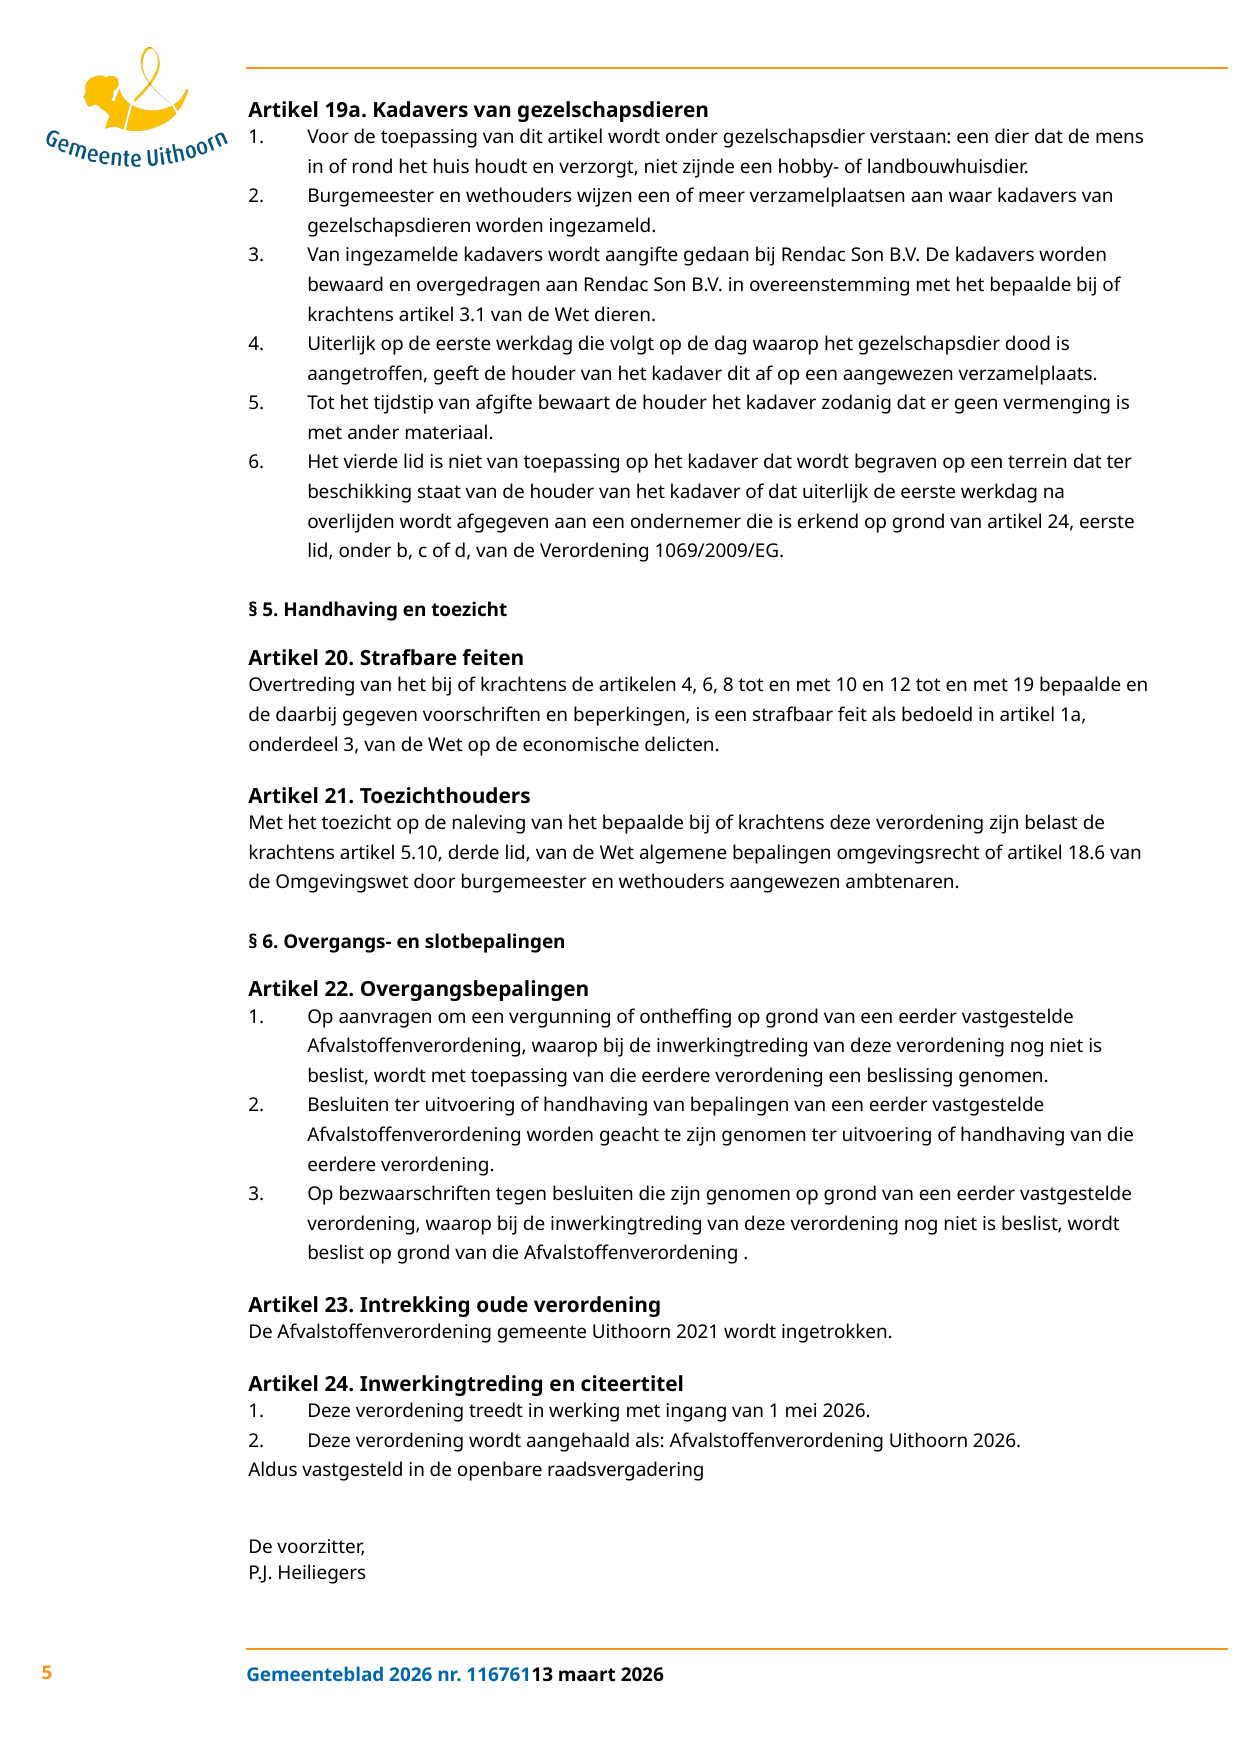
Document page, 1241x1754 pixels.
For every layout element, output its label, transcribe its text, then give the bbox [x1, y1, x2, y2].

text P.J. Heiliegers [248, 1559, 1152, 1585]
text Artikel 22. Overgangsbepalingen [248, 974, 1152, 1003]
list Deze verordening treedt in werking met ingang van 1 mei 2026. [248, 1397, 1152, 1423]
list Besluiten ter uitvoering of handhaving van bepalingen van een eerder vastgestelde Afvalstoffenverordening worden geacht te zijn genomen ter uitvoering of handhaving van die eerdere verordening. [248, 1092, 1152, 1177]
text De voorzitter, [248, 1534, 1152, 1559]
text § 6. Overgangs- en slotbepalingen [248, 928, 1152, 954]
list Burgemeester en wethouders wijzen een of meer verzamelplaatsen aan waar kadavers van gezelschapsdieren worden ingezameld. [248, 182, 1152, 238]
text Overtreding van het bij of krachtens de artikelen 4, 6, 8 tot en met 10 en 12 tot en met 19 bepaalde en de daarbij gegeven voorschriften en beperkingen, is een strafbaar feit als bedoeld in artikel 1a, onderdeel 3, van de Wet op de economische delicten. [248, 672, 1152, 756]
list Voor de toepassing van dit artikel wordt onder gezelschapsdier verstaan: een dier dat de mens in of rond het huis houdt en verzorgt, niet zijnde een hobby- of landbouwhuisdier. [248, 123, 1152, 178]
picture [41, 47, 231, 172]
text Met het toezicht op de naleving van het bepaalde bij of krachtens deze verordening zijn belast de krachtens artikel 5.10, derde lid, van de Wet algemene bepalingen omgevingsrecht of artikel 18.6 van de Omgevingswet door burgemeester en wethouders aangewezen ambtenaren. [248, 809, 1152, 894]
list Op aanvragen om een vergunning of ontheffing op grond van een eerder vastgestelde Afvalstoffenverordening, waarop bij de inwerkingtreding van deze verordening nog niet is beslist, wordt met toepassing van die eerdere verordening een beslissing genomen. [248, 1003, 1152, 1088]
text § 5. Handhaving en toezicht [248, 597, 1152, 622]
list Op bezwaarschriften tegen besluiten die zijn genomen op grond van een eerder vastgestelde verordening, waarop bij de inwerkingtreding van deze verordening nog niet is beslist, wordt beslist op grond van die Afvalstoffenverordening . [248, 1180, 1152, 1265]
list Uiterlijk op de eerste werkdag die volgt op de dag waarop het gezelschapsdier dood is aangetroffen, geeft de houder van het kadaver dit af op een aangewezen verzamelplaats. [248, 330, 1152, 386]
list Tot het tijdstip van afgifte bewaart de houder het kadaver zodanig dat er geen vermenging is met ander materiaal. [248, 389, 1152, 445]
list Het vierde lid is niet van toepassing op het kadaver dat wordt begraven op een terrein dat ter beschikking staat van de houder van het kadaver of dat uiterlijk de eerste werkdag na overlijden wordt afgegeven aan een ondernemer die is erkend op grond van artikel 24, eerste lid, onder b, c of d, van de Verordening 1069/2009/EG. [248, 449, 1152, 563]
text De Afvalstoffenverordening gemeente Uithoorn 2021 wordt ingetrokken. [248, 1318, 1152, 1344]
text Artikel 23. Intrekking oude verordening [248, 1290, 1152, 1318]
text Artikel 19a. Kadavers van gezelschapsdieren [248, 95, 1152, 123]
text Aldus vastgesteld in de openbare raadsvergadering [248, 1456, 1152, 1482]
text Artikel 24. Inwerkingtreding en citeertitel [248, 1369, 1152, 1397]
text Artikel 20. Strafbare feiten [248, 643, 1152, 672]
text Artikel 21. Toezichthouders [248, 781, 1152, 809]
list Deze verordening wordt aangehaald als: Afvalstoffenverordening Uithoorn 2026. [248, 1427, 1152, 1453]
list Van ingezamelde kadavers wordt aangifte gedaan bij Rendac Son B.V. De kadavers worden bewaard en overgedragen aan Rendac Son B.V. in overeenstemming met het bepaalde bij of krachtens artikel 3.1 van de Wet dieren. [248, 242, 1152, 326]
